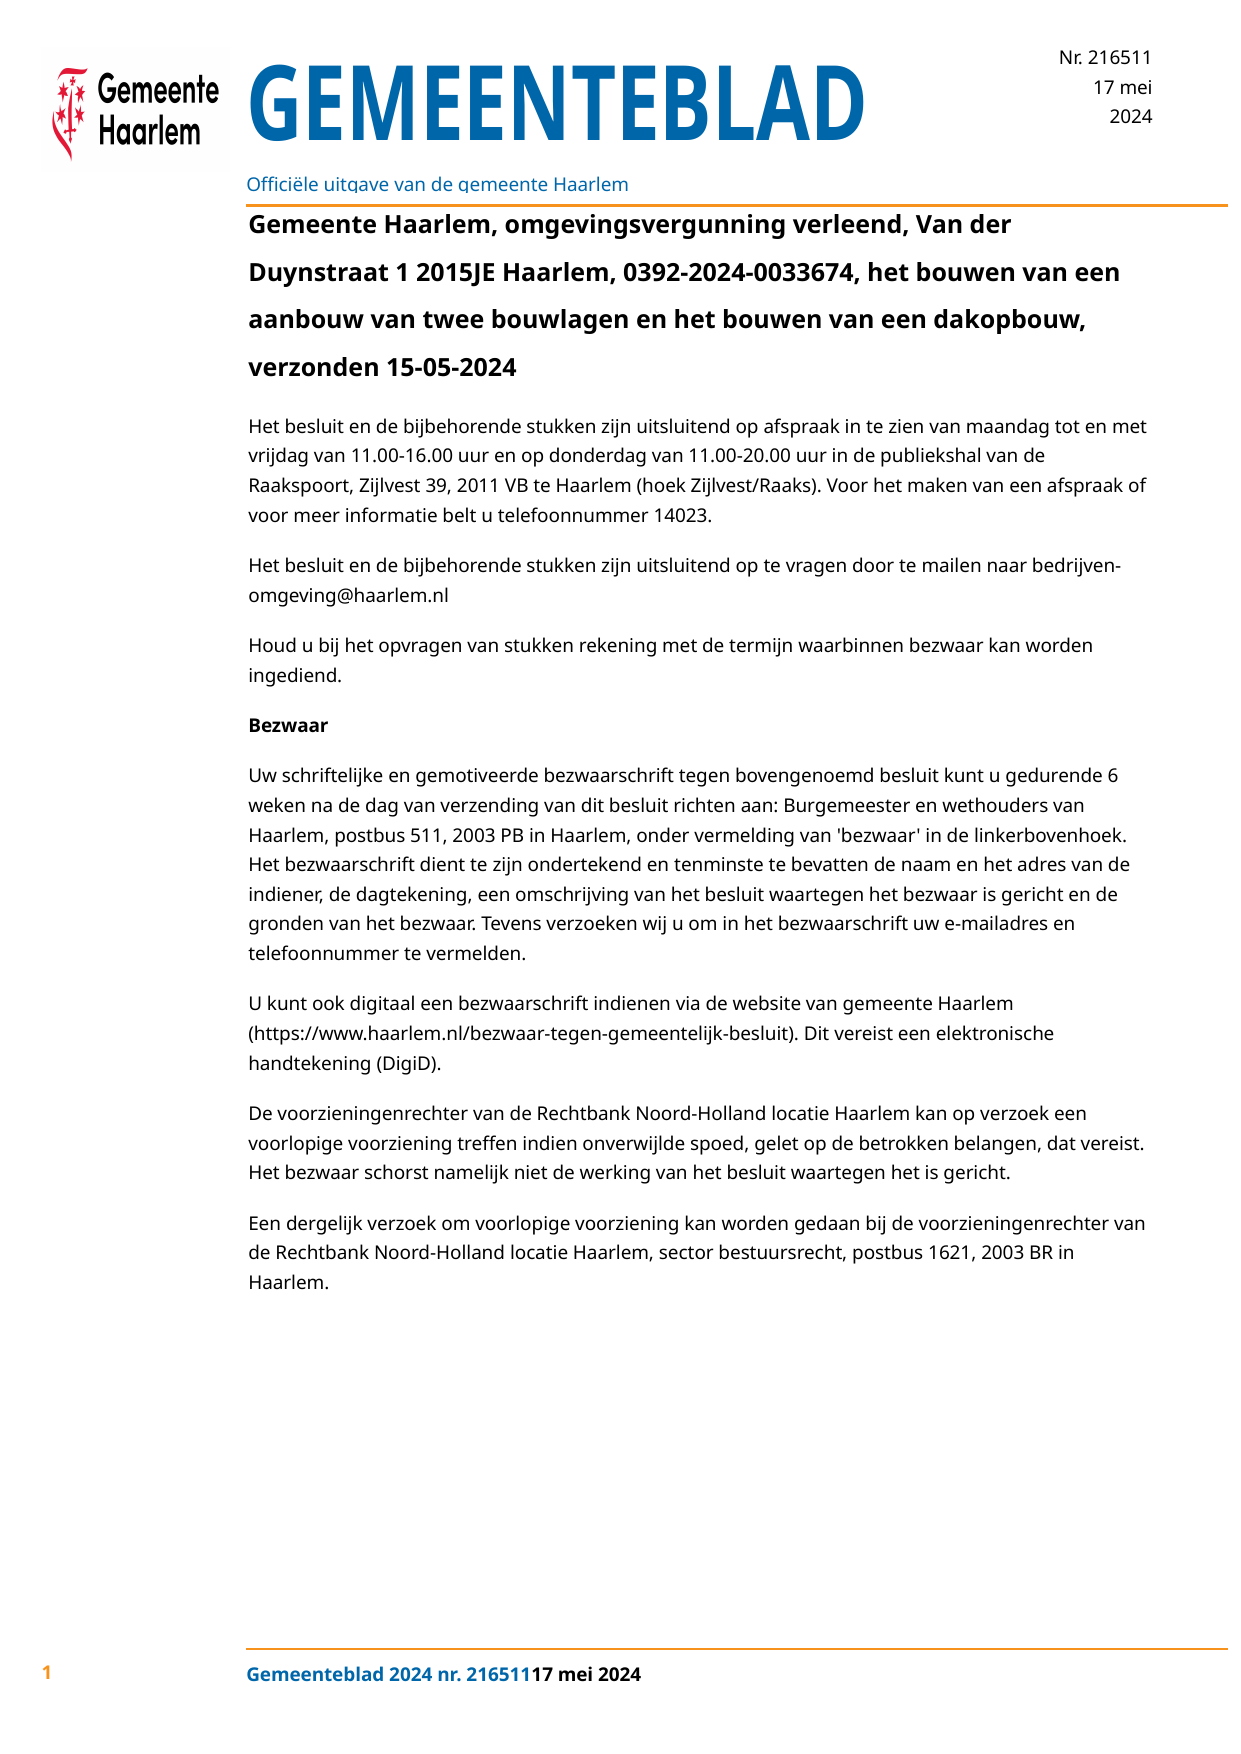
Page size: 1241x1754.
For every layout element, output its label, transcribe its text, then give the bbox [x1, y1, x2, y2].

text Het besluit en de bijbehorende stukken zijn uitsluitend op te vragen door te mailen naar bedrijven-omgeving@haarlem.nl [248, 552, 1152, 608]
text Houd u bij het opvragen van stukken rekening met de termijn waarbinnen bezwaar kan worden ingediend. [248, 632, 1152, 688]
text Gemeente Haarlem, omgevingsvergunning verleend, Van der Duynstraat 1 2015JE Haarlem, 0392-2024-0033674, het bouwen van een aanbouw van twee bouwlagen en het bouwen van een dakopbouw, verzonden 15-05-2024 [248, 207, 1152, 384]
text U kunt ook digitaal een bezwaarschrift indienen via de website van gemeente Haarlem (https://www.haarlem.nl/bezwaar-tegen-gemeentelijk-besluit). Dit vereist een elektronische handtekening (DigiD). [248, 991, 1152, 1076]
text Bezwaar [248, 712, 1152, 738]
text Een dergelijk verzoek om voorlopige voorziening kan worden gedaan bij de voorzieningenrechter van de Rechtbank Noord-Holland locatie Haarlem, sector bestuursrecht, postbus 1621, 2003 BR in Haarlem. [248, 1210, 1152, 1295]
text Uw schriftelijke en gemotiveerde bezwaarschrift tegen bovengenoemd besluit kunt u gedurende 6 weken na de dag van verzending van dit besluit richten aan: Burgemeester en wethouders van Haarlem, postbus 511, 2003 PB in Haarlem, onder vermelding van 'bezwaar' in de linkerbovenhoek. Het bezwaarschrift dient te zijn ondertekend en tenminste te bevatten de naam en het adres van de indiener, de dagtekening, een omschrijving van het besluit waartegen het bezwaar is gericht en de gronden van het bezwaar. Tevens verzoeken wij u om in het bezwaarschrift uw e-mailadres en telefoonnummer te vermelden. [248, 763, 1152, 966]
text Het besluit en de bijbehorende stukken zijn uitsluitend op afspraak in te zien van maandag tot en met vrijdag van 11.00-16.00 uur en op donderdag van 11.00-20.00 uur in de publiekshal van de Raakspoort, Zijlvest 39, 2011 VB te Haarlem (hoek Zijlvest/Raaks). Voor het maken van een afspraak of voor meer informatie belt u telefoonnummer 14023. [248, 413, 1152, 528]
text De voorzieningenrechter van de Rechtbank Noord-Holland locatie Haarlem kan op verzoek een voorlopige voorziening treffen indien onverwijlde spoed, gelet op de betrokken belangen, dat vereist. Het bezwaar schorst namelijk niet de werking van het besluit waartegen het is gericht. [248, 1100, 1152, 1185]
picture [41, 47, 231, 172]
